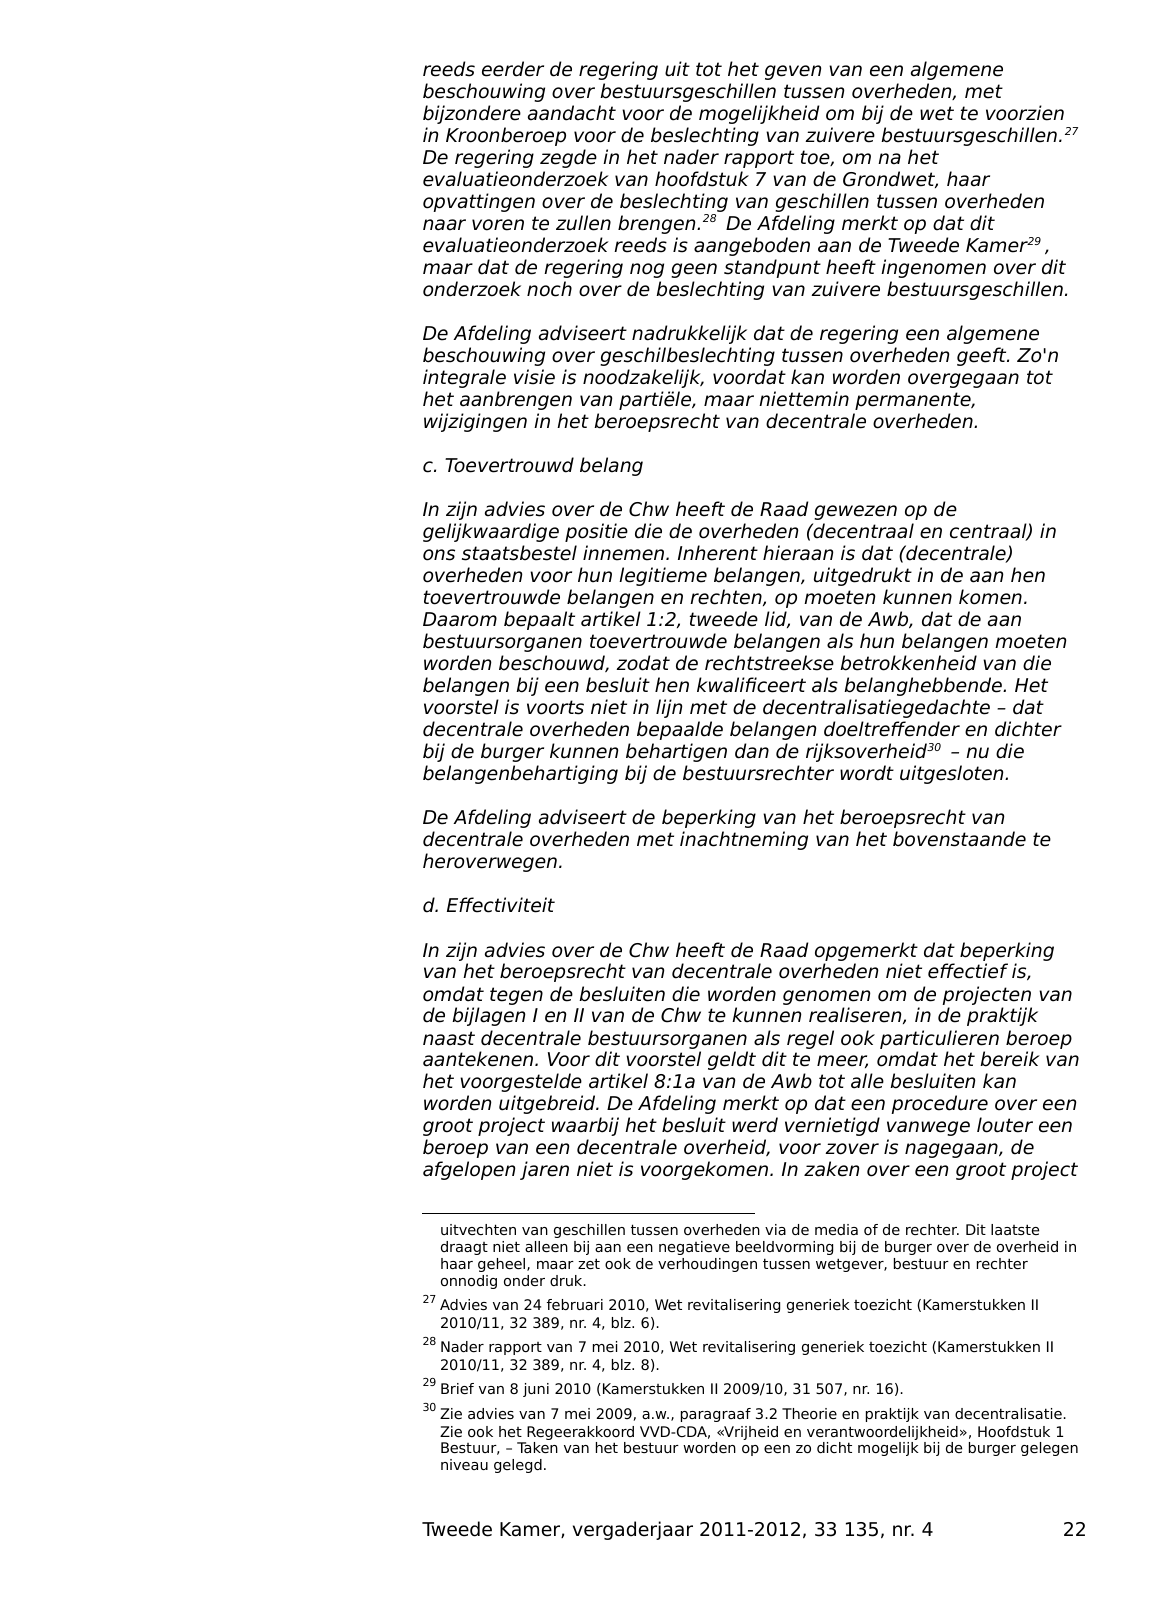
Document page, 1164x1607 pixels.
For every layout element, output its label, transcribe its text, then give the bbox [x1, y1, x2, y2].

text Nader rapport van 7 mei 2010, Wet revitalisering generiek toezicht (Kamerstukken II 2010/11, 32 389, nr. 4, blz. 8). [422, 1335, 1087, 1374]
text In zijn advies over de Chw heeft de Raad opgemerkt dat beperking van het beroepsrecht van decentrale overheden niet effectief is, omdat tegen de besluiten die worden genomen om de projecten van de bijlagen I en II van de Chw te kunnen realiseren, in de praktijk naast decentrale bestuursorganen als regel ook particulieren beroep aantekenen. Voor dit voorstel geldt dit te meer, omdat het bereik van het voorgestelde artikel 8:1a van de Awb tot alle besluiten kan worden uitgebreid. De Afdeling merkt op dat een procedure over een groot project waarbij het besluit werd vernietigd vanwege louter een beroep van een decentrale overheid, voor zover is nagegaan, de afgelopen jaren niet is voorgekomen. In zaken over een groot project [422, 939, 1087, 1181]
text Advies van 24 februari 2010, Wet revitalisering generiek toezicht (Kamerstukken II 2010/11, 32 389, nr. 4, blz. 6). [422, 1293, 1087, 1332]
text uitvechten van geschillen tussen overheden via de media of de rechter. Dit laatste draagt niet alleen bij aan een negatieve beeldvorming bij de burger over de overheid in haar geheel, maar zet ook de verhoudingen tussen wetgever, bestuur en rechter onnodig onder druk. [422, 1222, 1087, 1290]
text Brief van 8 juni 2010 (Kamerstukken II 2009/10, 31 507, nr. 16). [422, 1377, 1087, 1399]
text reeds eerder de regering uit tot het geven van een algemene beschouwing over bestuursgeschillen tussen overheden, met bijzondere aandacht voor de mogelijkheid om bij de wet te voorzien in Kroonberoep voor de beslechting van zuivere bestuursgeschillen. De regering zegde in het nader rapport toe, om na het evaluatieonderzoek van hoofdstuk 7 van de Grondwet, haar opvattingen over de beslechting van geschillen tussen overheden naar voren te zullen brengen. De Afdeling merkt op dat dit evaluatieonderzoek reeds is aangeboden aan de Tweede Kamer, maar dat de regering nog geen standpunt heeft ingenomen over dit onderzoek noch over de beslechting van zuivere bestuursgeschillen. [422, 59, 1087, 301]
text De Afdeling adviseert de beperking van het beroepsrecht van decentrale overheden met inachtneming van het bovenstaande te heroverwegen. [422, 807, 1087, 873]
text In zijn advies over de Chw heeft de Raad gewezen op de gelijkwaardige positie die de overheden (decentraal en centraal) in ons staatsbestel innemen. Inherent hieraan is dat (decentrale) overheden voor hun legitieme belangen, uitgedrukt in de aan hen toevertrouwde belangen en rechten, op moeten kunnen komen. Daarom bepaalt artikel 1:2, tweede lid, van de Awb, dat de aan bestuursorganen toevertrouwde belangen als hun belangen moeten worden beschouwd, zodat de rechtstreekse betrokkenheid van die belangen bij een besluit hen kwalificeert als belanghebbende. Het voorstel is voorts niet in lijn met de decentralisatiegedachte – dat decentrale overheden bepaalde belangen doeltreffender en dichter bij de burger kunnen behartigen dan de rijksoverheid – nu die belangenbehartiging bij de bestuursrechter wordt uitgesloten. [422, 499, 1087, 785]
text Zie advies van 7 mei 2009, a.w., paragraaf 3.2 Theorie en praktijk van decentralisatie. Zie ook het Regeerakkoord VVD-CDA, «Vrijheid en verantwoordelijkheid», Hoofdstuk 1 Bestuur, – Taken van het bestuur worden op een zo dicht mogelijk bij de burger gelegen niveau gelegd. [422, 1402, 1087, 1474]
subtitle c. Toevertrouwd belang [422, 455, 1087, 477]
text De Afdeling adviseert nadrukkelijk dat de regering een algemene beschouwing over geschilbeslechting tussen overheden geeft. Zo'n integrale visie is noodzakelijk, voordat kan worden overgegaan tot het aanbrengen van partiële, maar niettemin permanente, wijzigingen in het beroepsrecht van decentrale overheden. [422, 323, 1087, 433]
subtitle d. Effectiviteit [422, 895, 1087, 917]
